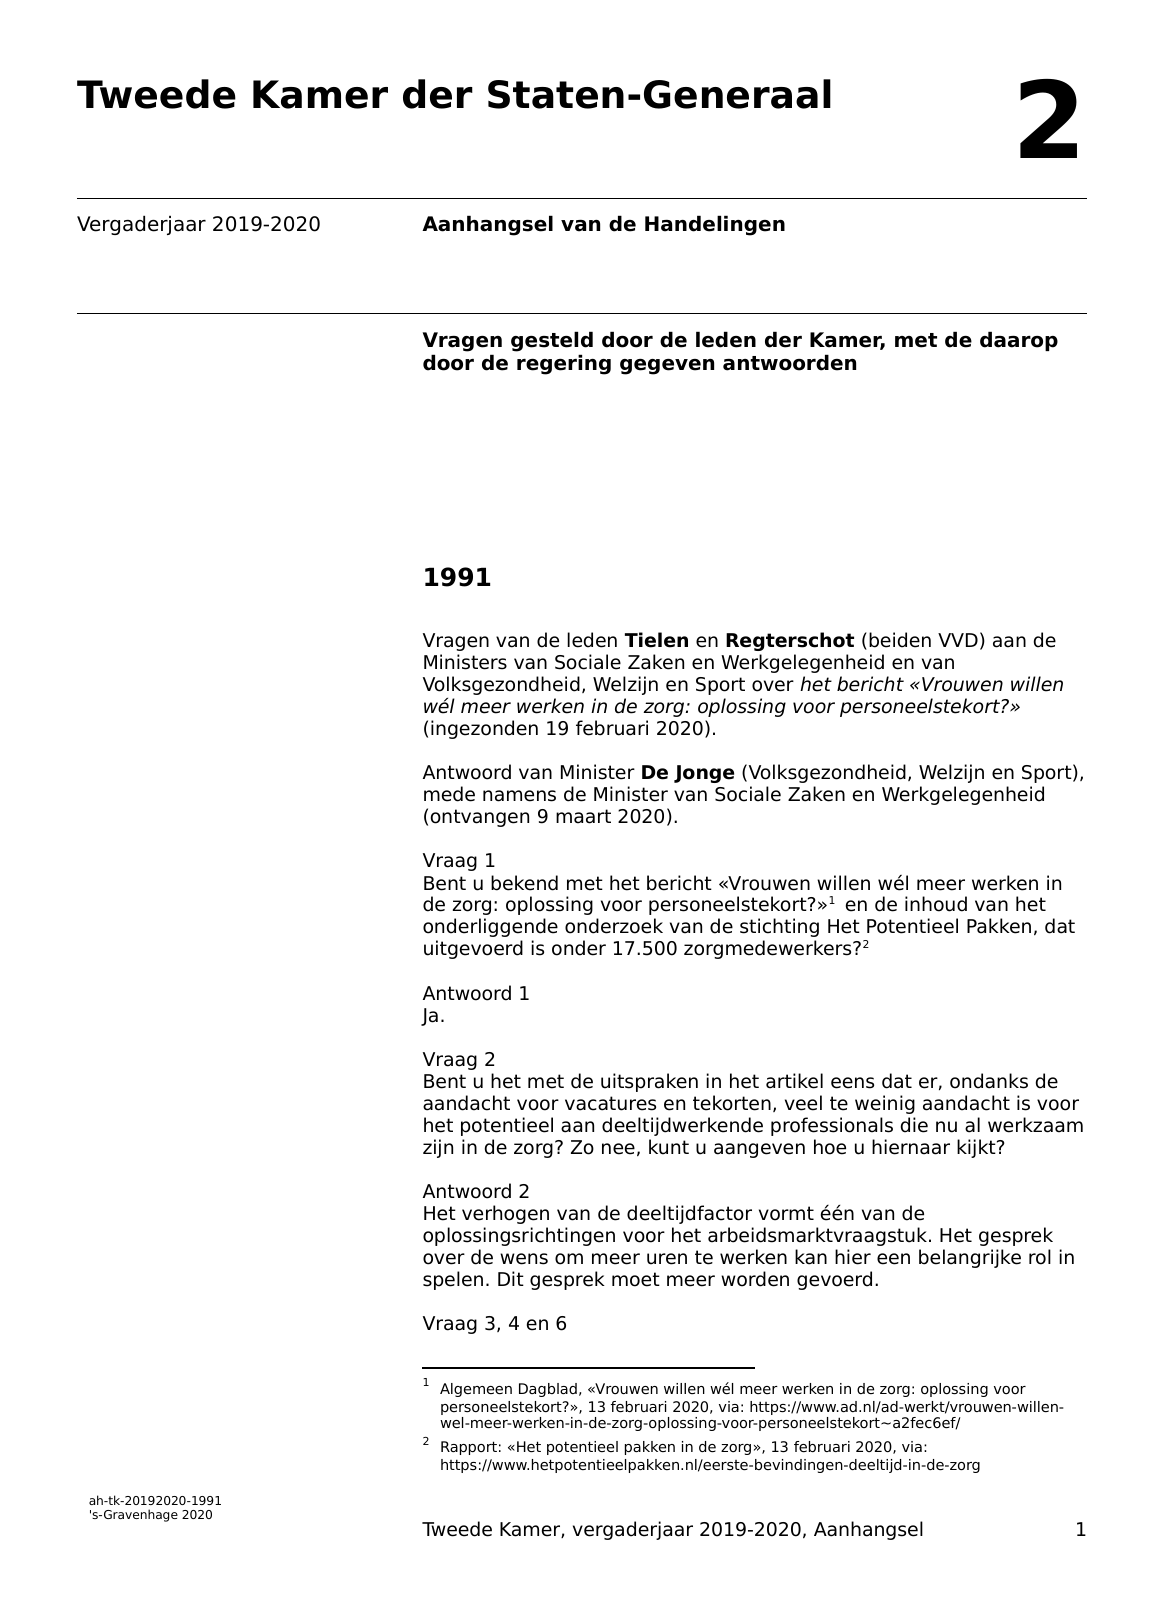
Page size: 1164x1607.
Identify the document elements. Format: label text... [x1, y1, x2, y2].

text Bent u bekend met het bericht «Vrouwen willen wél meer werken in de zorg: oplossing voor personeelstekort?» en de inhoud van het onderliggende onderzoek van de stichting Het Potentieel Pakken, dat uitgevoerd is onder 17.500 zorgmedewerkers? [422, 872, 1087, 960]
table_cell Vergaderjaar 2019-2020 [77, 199, 422, 313]
text Vraag 1 [422, 850, 1087, 872]
text Ja. [422, 1004, 1087, 1026]
table_cell Aanhangsel van de Handelingen [422, 199, 1087, 313]
table_header Tweede Kamer der Staten-Generaal [77, 59, 886, 198]
table_header 2 [886, 59, 1087, 198]
text Vraag 2 [422, 1049, 1087, 1071]
table_cell Vragen gesteld door de leden der Kamer, met de daarop door de regering gegeven antwoorden [422, 314, 1087, 375]
text ah-tk-20192020-1991 [88, 1494, 323, 1508]
text Algemeen Dagblad, «Vrouwen willen wél meer werken in de zorg: oplossing voor personeelstekort?», 13 februari 2020, via: https://www.ad.nl/ad-werkt/vrouwen-willen-wel-meer-werken-in-de-zorg-oplossing-voor-personeelstekort~a2fec6ef/ [422, 1377, 1087, 1432]
text Antwoord 1 [422, 982, 1087, 1004]
text Bent u het met de uitspraken in het artikel eens dat er, ondanks de aandacht voor vacatures en tekorten, veel te weinig aandacht is voor het potentieel aan deeltijdwerkende professionals die nu al werkzaam zijn in de zorg? Zo nee, kunt u aangeven hoe u hiernaar kijkt? [422, 1071, 1087, 1158]
text Vragen van de leden Tielen en Regterschot (beiden VVD) aan de Ministers van Sociale Zaken en Werkgelegenheid en van Volksgezondheid, Welzijn en Sport over het bericht «Vrouwen willen wél meer werken in de zorg: oplossing voor personeelstekort?» (ingezonden 19 februari 2020). [422, 630, 1087, 740]
text 1991 [422, 563, 1087, 592]
text Antwoord 2 [422, 1181, 1087, 1203]
table_cell [77, 314, 422, 375]
text Het verhogen van de deeltijdfactor vormt één van de oplossingsrichtingen voor het arbeidsmarktvraagstuk. Het gesprek over de wens om meer uren te werken kan hier een belangrijke rol in spelen. Dit gesprek moet meer worden gevoerd. [422, 1203, 1087, 1291]
text 's-Gravenhage 2020 [88, 1508, 323, 1522]
text Vraag 3, 4 en 6 [422, 1313, 1087, 1335]
text Rapport: «Het potentieel pakken in de zorg», 13 februari 2020, via: https://www.hetpotentieelpakken.nl/eerste-bevindingen-deeltijd-in-de-zorg [422, 1435, 1087, 1474]
text Antwoord van Minister De Jonge (Volksgezondheid, Welzijn en Sport), mede namens de Minister van Sociale Zaken en Werkgelegenheid (ontvangen 9 maart 2020). [422, 762, 1087, 828]
